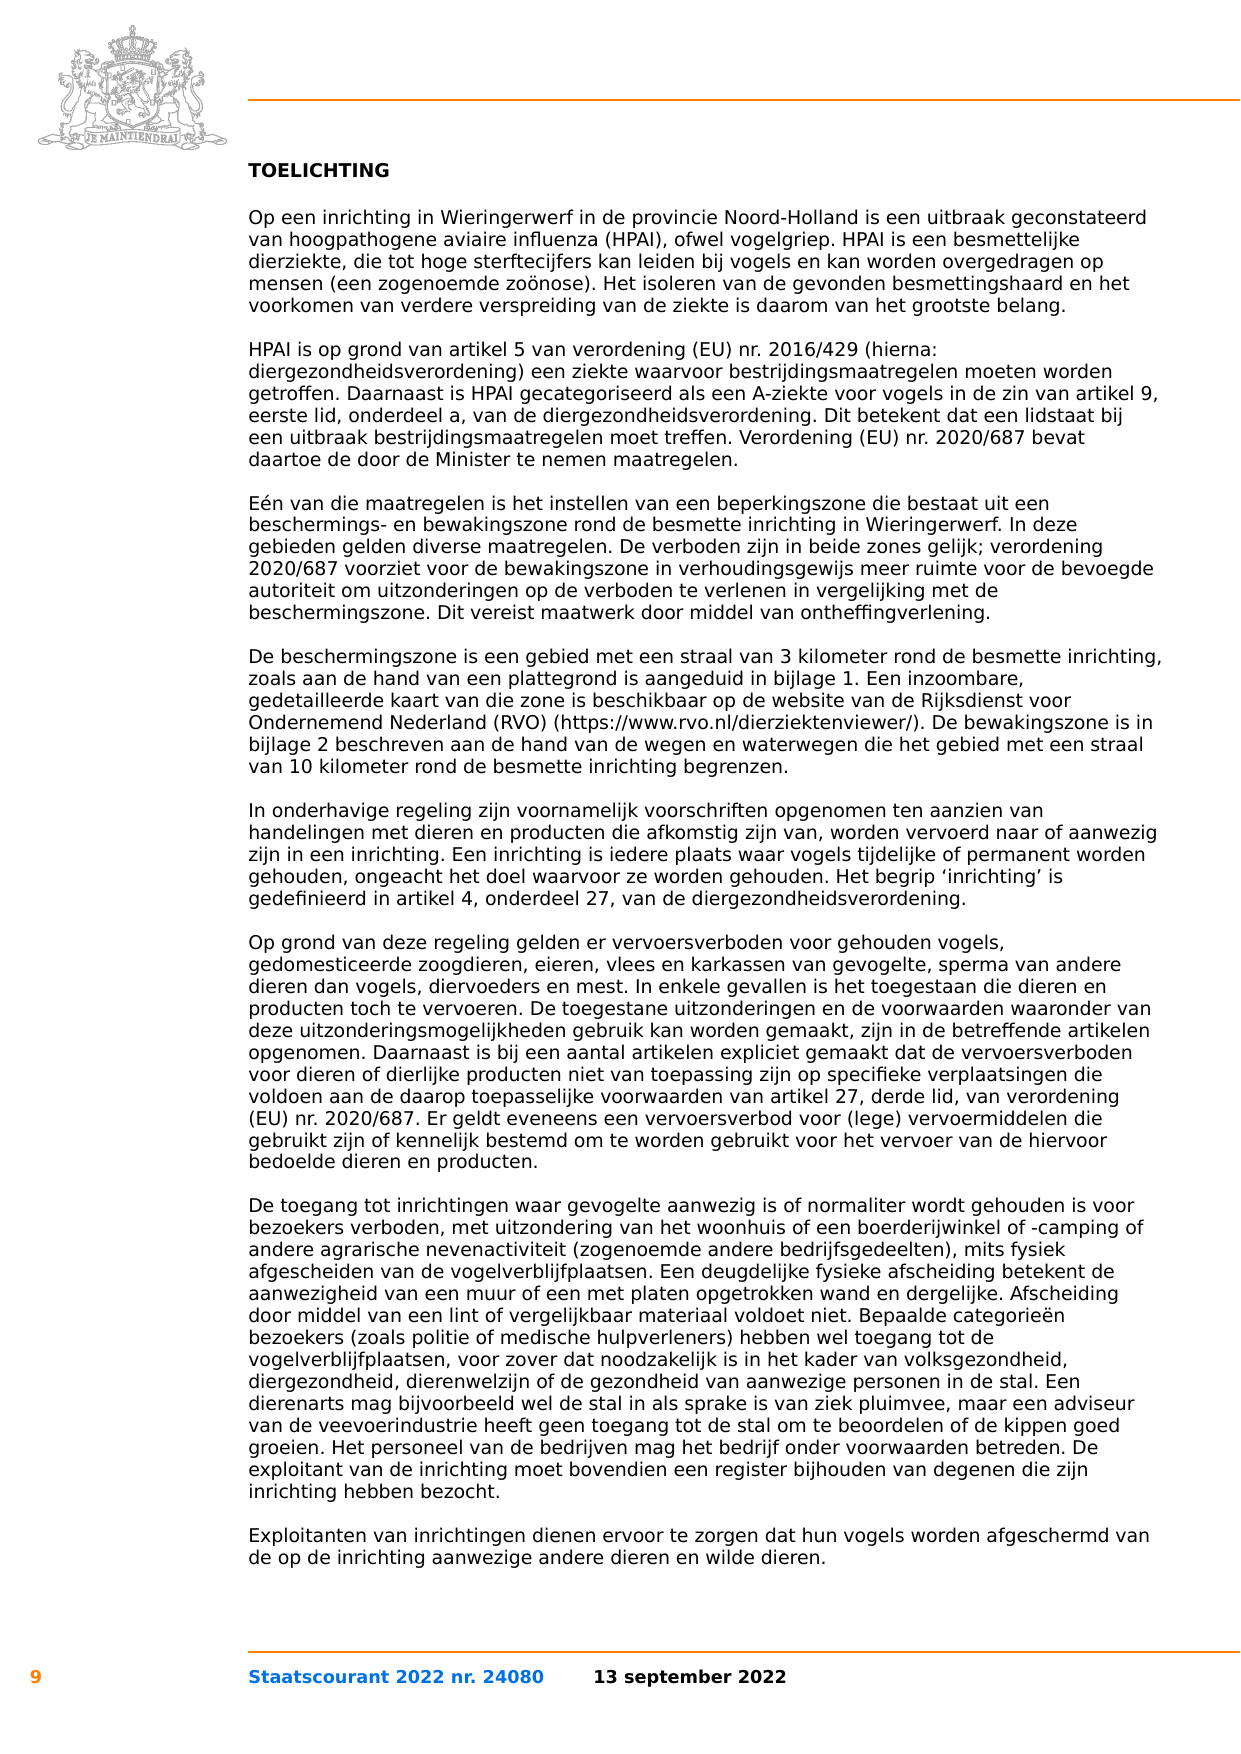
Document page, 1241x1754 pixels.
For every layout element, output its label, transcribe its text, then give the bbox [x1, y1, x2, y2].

text HPAI is op grond van artikel 5 van verordening (EU) nr. 2016/429 (hierna: diergezondheidsverordening) een ziekte waarvoor bestrijdingsmaatregelen moeten worden getroffen. Daarnaast is HPAI gecategoriseerd als een A-ziekte voor vogels in de zin van artikel 9, eerste lid, onderdeel a, van de diergezondheidsverordening. Dit betekent dat een lidstaat bij een uitbraak bestrijdingsmaatregelen moet treffen. Verordening (EU) nr. 2020/687 bevat daartoe de door de Minister te nemen maatregelen. [248, 339, 1163, 471]
subtitle TOELICHTING [248, 160, 1163, 182]
text In onderhavige regeling zijn voornamelijk voorschriften opgenomen ten aanzien van handelingen met dieren en producten die afkomstig zijn van, worden vervoerd naar of aanwezig zijn in een inrichting. Een inrichting is iedere plaats waar vogels tijdelijke of permanent worden gehouden, ongeacht het doel waarvoor ze worden gehouden. Het begrip ‘inrichting’ is gedefinieerd in artikel 4, onderdeel 27, van de diergezondheidsverordening. [248, 800, 1163, 910]
text Exploitanten van inrichtingen dienen ervoor te zorgen dat hun vogels worden afgeschermd van de op de inrichting aanwezige andere dieren en wilde dieren. [248, 1525, 1163, 1569]
text Op een inrichting in Wieringerwerf in de provincie Noord-Holland is een uitbraak geconstateerd van hoogpathogene aviaire influenza (HPAI), ofwel vogelgriep. HPAI is een besmettelijke dierziekte, die tot hoge sterftecijfers kan leiden bij vogels en kan worden overgedragen op mensen (een zogenoemde zoönose). Het isoleren van de gevonden besmettingshaard en het voorkomen van verdere verspreiding van de ziekte is daarom van het grootste belang. [248, 207, 1163, 317]
text De toegang tot inrichtingen waar gevogelte aanwezig is of normaliter wordt gehouden is voor bezoekers verboden, met uitzondering van het woonhuis of een boerderijwinkel of -camping of andere agrarische nevenactiviteit (zogenoemde andere bedrijfsgedeelten), mits fysiek afgescheiden van de vogelverblijfplaatsen. Een deugdelijke fysieke afscheiding betekent de aanwezigheid van een muur of een met platen opgetrokken wand en dergelijke. Afscheiding door middel van een lint of vergelijkbaar materiaal voldoet niet. Bepaalde categorieën bezoekers (zoals politie of medische hulpverleners) hebben wel toegang tot de vogelverblijfplaatsen, voor zover dat noodzakelijk is in het kader van volksgezondheid, diergezondheid, dierenwelzijn of de gezondheid van aanwezige personen in de stal. Een dierenarts mag bijvoorbeeld wel de stal in als sprake is van ziek pluimvee, maar een adviseur van de veevoerindustrie heeft geen toegang tot de stal om te beoordelen of de kippen goed groeien. Het personeel van de bedrijven mag het bedrijf onder voorwaarden betreden. De exploitant van de inrichting moet bovendien een register bijhouden van degenen die zijn inrichting hebben bezocht. [248, 1195, 1163, 1503]
text Op grond van deze regeling gelden er vervoersverboden voor gehouden vogels, gedomesticeerde zoogdieren, eieren, vlees en karkassen van gevogelte, sperma van andere dieren dan vogels, diervoeders en mest. In enkele gevallen is het toegestaan die dieren en producten toch te vervoeren. De toegestane uitzonderingen en de voorwaarden waaronder van deze uitzonderingsmogelijkheden gebruik kan worden gemaakt, zijn in de betreffende artikelen opgenomen. Daarnaast is bij een aantal artikelen expliciet gemaakt dat de vervoersverboden voor dieren of dierlijke producten niet van toepassing zijn op specifieke verplaatsingen die voldoen aan de daarop toepasselijke voorwaarden van artikel 27, derde lid, van verordening (EU) nr. 2020/687. Er geldt eveneens een vervoersverbod voor (lege) vervoermiddelen die gebruikt zijn of kennelijk bestemd om te worden gebruikt voor het vervoer van de hiervoor bedoelde dieren en producten. [248, 932, 1163, 1173]
text Eén van die maatregelen is het instellen van een beperkingszone die bestaat uit een beschermings- en bewakingszone rond de besmette inrichting in Wieringerwerf. In deze gebieden gelden diverse maatregelen. De verboden zijn in beide zones gelijk; verordening 2020/687 voorziet voor de bewakingszone in verhoudingsgewijs meer ruimte voor de bevoegde autoriteit om uitzonderingen op de verboden te verlenen in vergelijking met de beschermingszone. Dit vereist maatwerk door middel van ontheffingverlening. [248, 492, 1163, 624]
text De beschermingszone is een gebied met een straal van 3 kilometer rond de besmette inrichting, zoals aan de hand van een plattegrond is aangeduid in bijlage 1. Een inzoombare, gedetailleerde kaart van die zone is beschikbaar op de website van de Rijksdienst voor Ondernemend Nederland (RVO) (https://www.rvo.nl/dierziektenviewer/). De bewakingszone is in bijlage 2 beschreven aan de hand van de wegen en waterwegen die het gebied met een straal van 10 kilometer rond de besmette inrichting begrenzen. [248, 646, 1163, 778]
picture [38, 25, 227, 150]
